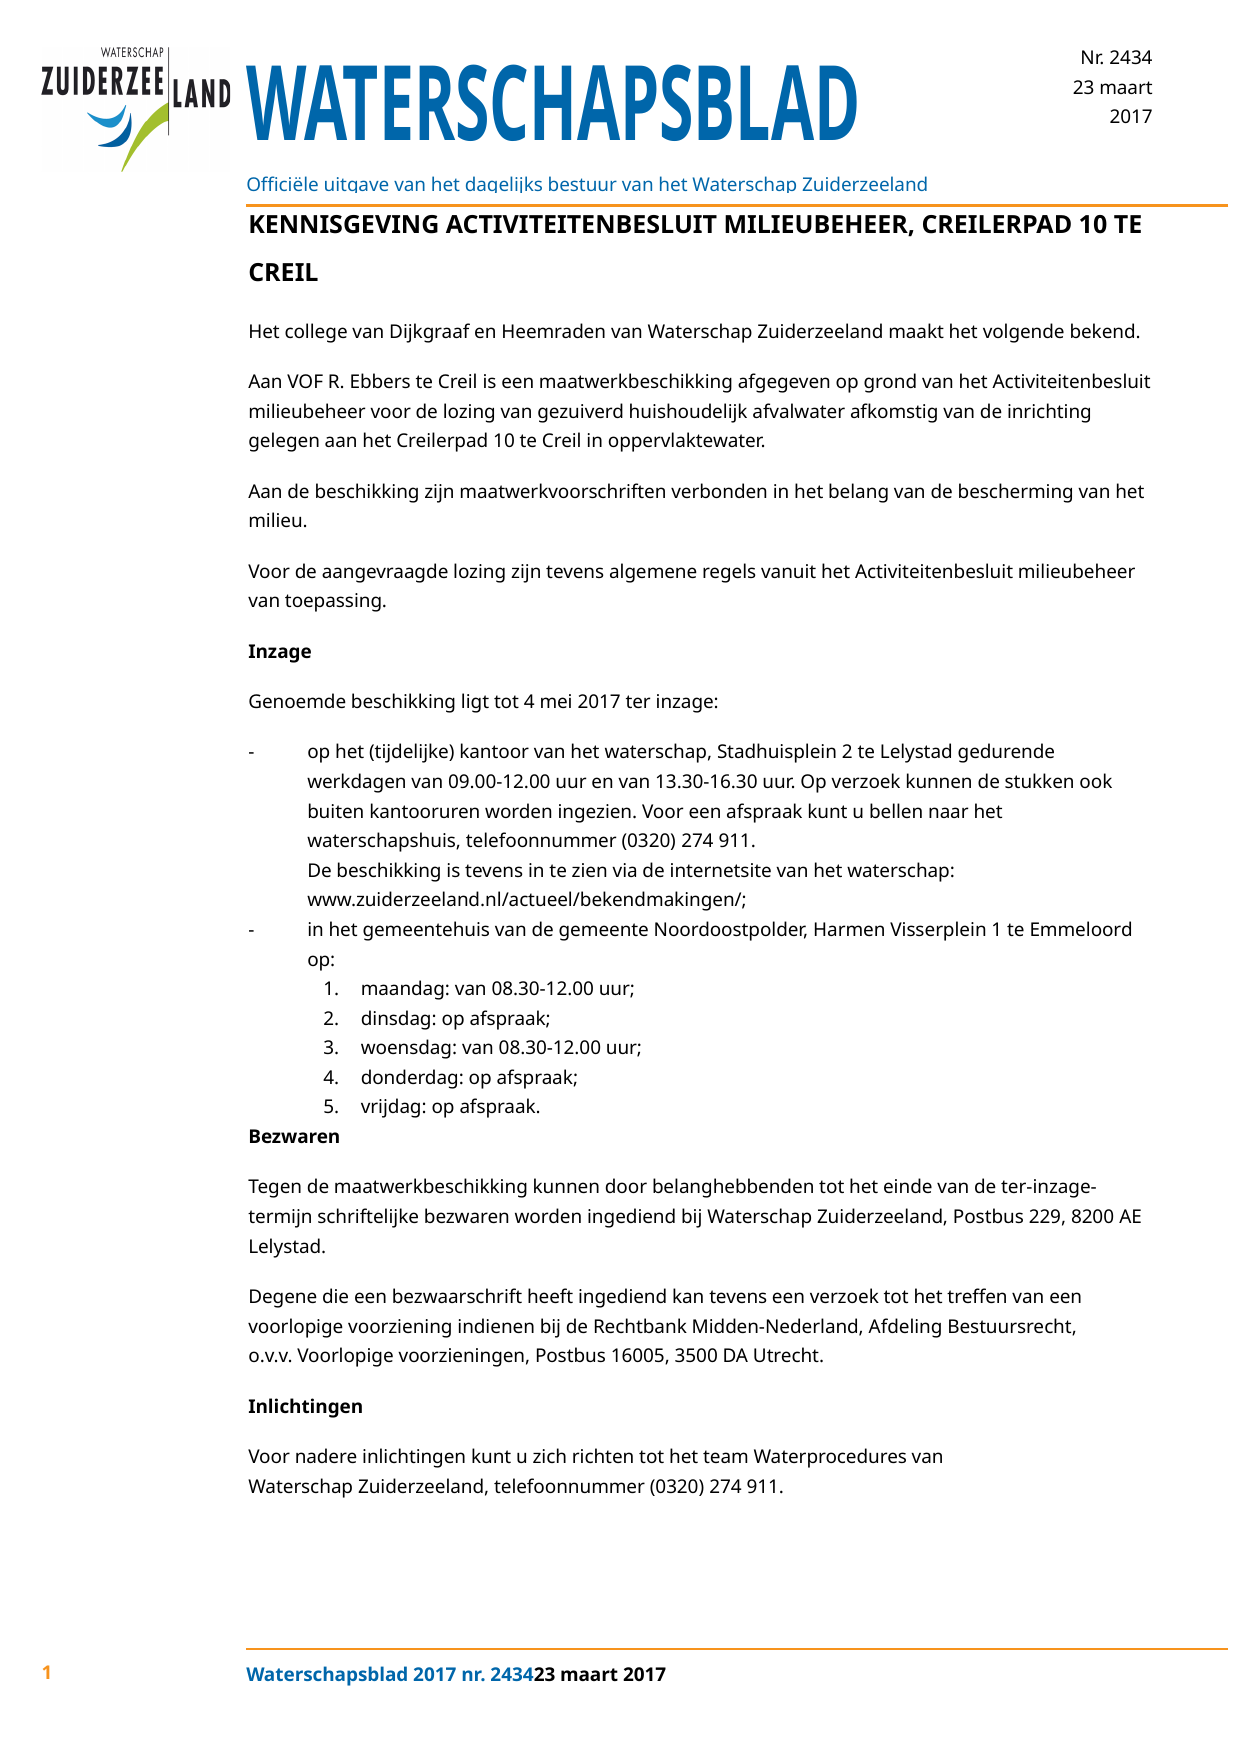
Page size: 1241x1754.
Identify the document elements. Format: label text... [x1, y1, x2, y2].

list woensdag: van 08.30-12.00 uur; [323, 1034, 1152, 1060]
list vrijdag: op afspraak. [323, 1094, 1152, 1119]
text Voor nadere inlichtingen kunt u zich richten tot het team Waterprocedures van Waterschap Zuiderzeeland, telefoonnummer (0320) 274 911. [248, 1443, 1152, 1499]
list dinsdag: op afspraak; [323, 1005, 1152, 1031]
text Tegen de maatwerkbeschikking kunnen door belanghebbenden tot het einde van de ter-inzage-termijn schriftelijke bezwaren worden ingediend bij Waterschap Zuiderzeeland, Postbus 229, 8200 AE Lelystad. [248, 1174, 1152, 1259]
list maandag: van 08.30-12.00 uur; [323, 975, 1152, 1001]
text Degene die een bezwaarschrift heeft ingediend kan tevens een verzoek tot het treffen van een voorlopige voorziening indienen bij de Rechtbank Midden-Nederland, Afdeling Bestuursrecht, o.v.v. Voorlopige voorzieningen, Postbus 16005, 3500 DA Utrecht. [248, 1283, 1152, 1368]
text Het college van Dijkgraaf en Heemraden van Waterschap Zuiderzeeland maakt het volgende bekend. [248, 318, 1152, 344]
text Aan de beschikking zijn maatwerkvoorschriften verbonden in het belang van de bescherming van het milieu. [248, 478, 1152, 533]
picture [41, 47, 231, 172]
text Bezwaren [248, 1123, 1152, 1149]
text Inlichtingen [248, 1393, 1152, 1419]
list De beschikking is tevens in te zien via de internetsite van het waterschap: www.zuiderzeeland.nl/actueel/bekendmakingen/; [248, 857, 1152, 912]
list donderdag: op afspraak; [323, 1064, 1152, 1090]
text Aan VOF R. Ebbers te Creil is een maatwerkbeschikking afgegeven op grond van het Activiteitenbesluit milieubeheer voor de lozing van gezuiverd huishoudelijk afvalwater afkomstig van de inrichting gelegen aan het Creilerpad 10 te Creil in oppervlaktewater. [248, 368, 1152, 453]
list in het gemeentehuis van de gemeente Noordoostpolder, Harmen Visserplein 1 te Emmeloord op: [248, 916, 1152, 972]
text Inzage [248, 638, 1152, 664]
list op het (tijdelijke) kantoor van het waterschap, Stadhuisplein 2 te Lelystad gedurende werkdagen van 09.00-12.00 uur en van 13.30-16.30 uur. Op verzoek kunnen de stukken ook buiten kantooruren worden ingezien. Voor een afspraak kunt u bellen naar het waterschapshuis, telefoonnummer (0320) 274 911. [248, 739, 1152, 853]
text Voor de aangevraagde lozing zijn tevens algemene regels vanuit het Activiteitenbesluit milieubeheer van toepassing. [248, 558, 1152, 613]
text Genoemde beschikking ligt tot 4 mei 2017 ter inzage: [248, 688, 1152, 714]
text KENNISGEVING ACTIVITEITENBESLUIT MILIEUBEHEER, CREILERPAD 10 TE CREIL [248, 207, 1152, 288]
